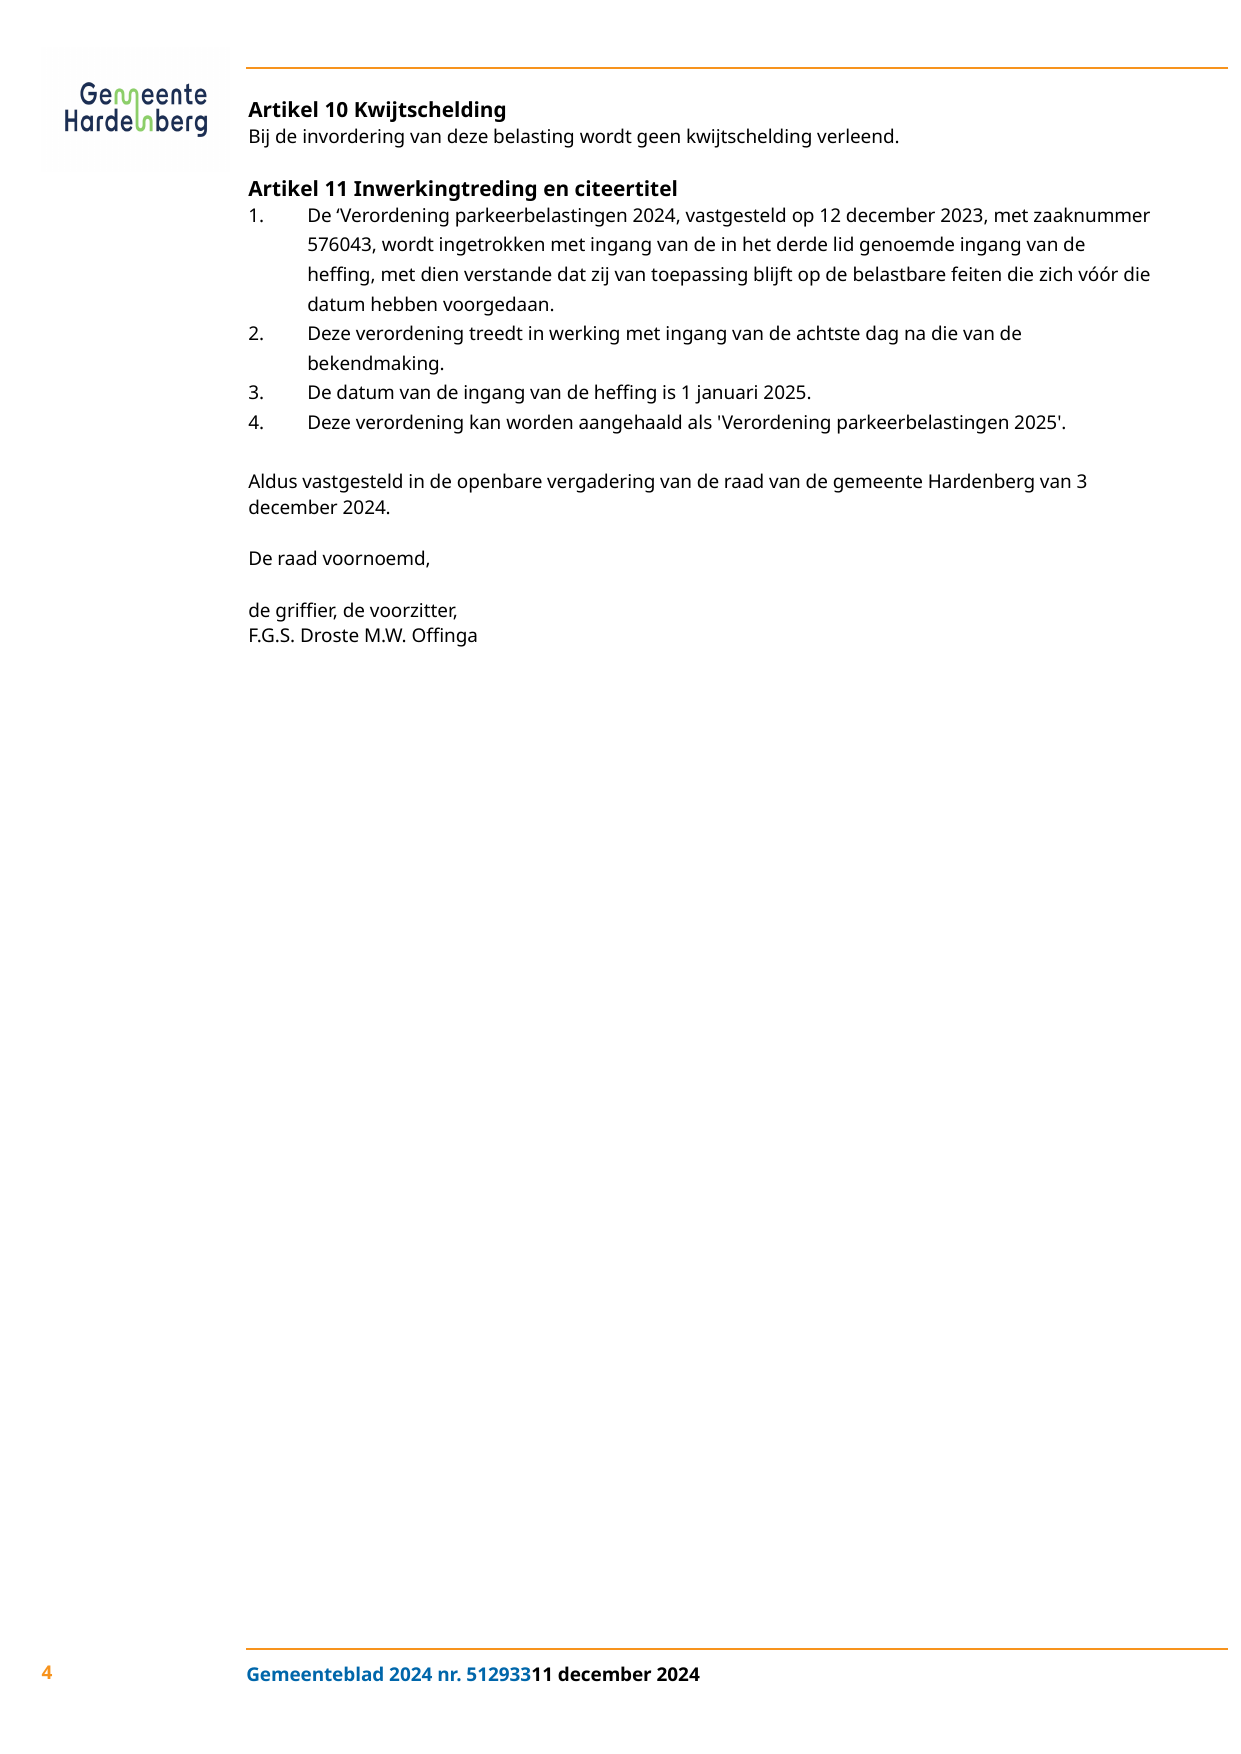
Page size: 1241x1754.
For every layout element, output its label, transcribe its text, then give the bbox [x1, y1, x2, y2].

text de griffier, de voorzitter, [248, 597, 1152, 623]
picture [41, 47, 231, 172]
text Artikel 10 Kwijtschelding [248, 95, 1152, 123]
text F.G.S. Droste M.W. Offinga [248, 623, 1152, 648]
list Deze verordening kan worden aangehaald als 'Verordening parkeerbelastingen 2025'. [248, 409, 1152, 435]
list De ‘Verordening parkeerbelastingen 2024, vastgesteld op 12 december 2023, met zaaknummer 576043, wordt ingetrokken met ingang van de in het derde lid genoemde ingang van de heffing, met dien verstande dat zij van toepassing blijft op de belastbare feiten die zich vóór die datum hebben voorgedaan. [248, 202, 1152, 317]
text Aldus vastgesteld in de openbare vergadering van de raad van de gemeente Hardenberg van 3 december 2024. [248, 468, 1152, 520]
text Bij de invordering van deze belasting wordt geen kwijtschelding verleend. [248, 123, 1152, 149]
text De raad voornoemd, [248, 546, 1152, 571]
text Artikel 11 Inwerkingtreding en citeertitel [248, 174, 1152, 202]
list Deze verordening treedt in werking met ingang van de achtste dag na die van de bekendmaking. [248, 320, 1152, 376]
list De datum van de ingang van de heffing is 1 januari 2025. [248, 379, 1152, 405]
